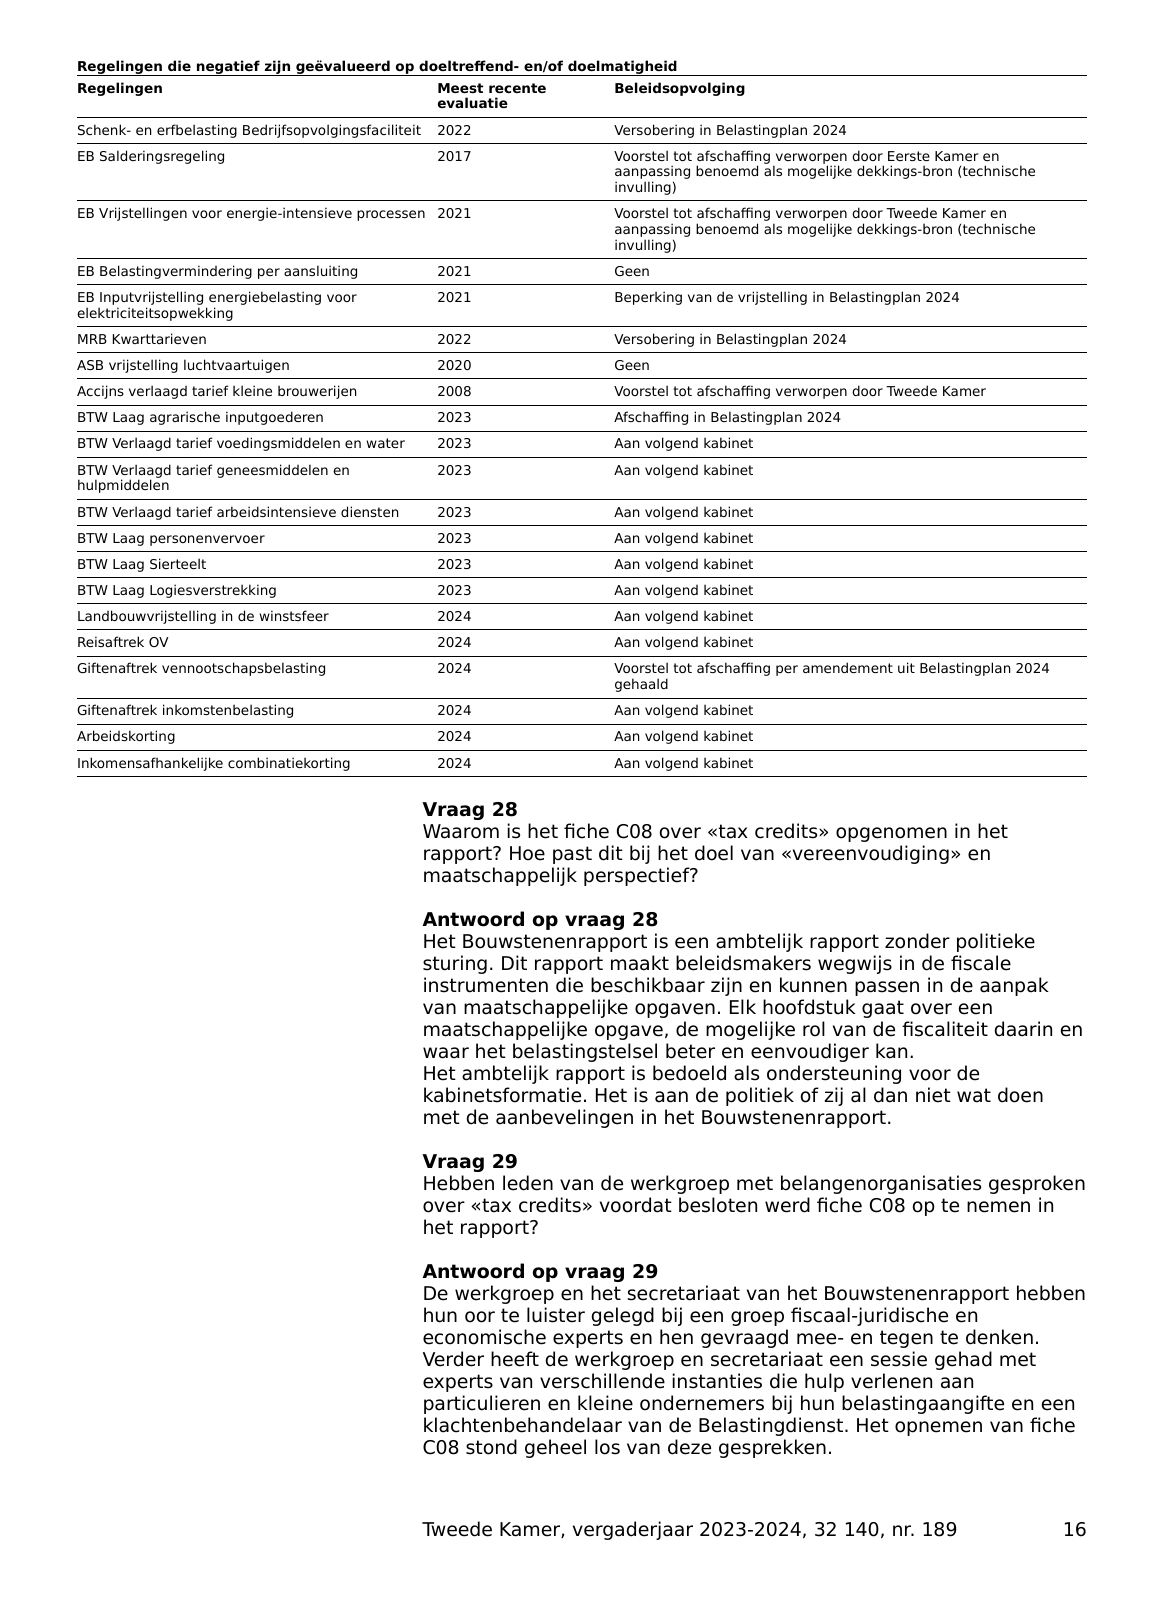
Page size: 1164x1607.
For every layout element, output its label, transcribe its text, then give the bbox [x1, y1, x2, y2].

table_cell 2020 [431, 353, 608, 378]
table_cell Aan volgend kabinet [608, 432, 1087, 457]
table_cell ASB vrijstelling luchtvaartuigen [77, 353, 431, 378]
table_cell Inkomensafhankelijke combinatiekorting [77, 751, 431, 776]
table_cell Voorstel tot afschaffing verworpen door Eerste Kamer en aanpassing benoemd als mogelijke dekkings-bron (technische invulling) [608, 144, 1087, 200]
table_cell 2024 [431, 604, 608, 629]
table_cell MRB Kwarttarieven [77, 327, 431, 352]
table_cell BTW Laag Logiesverstrekking [77, 578, 431, 603]
table_cell 2023 [431, 500, 608, 525]
table_cell 2017 [431, 144, 608, 200]
text Antwoord op vraag 28 [422, 909, 1087, 931]
table_cell Aan volgend kabinet [608, 500, 1087, 525]
table_cell 2023 [431, 526, 608, 551]
table_cell 2023 [431, 552, 608, 577]
table_cell 2024 [431, 699, 608, 723]
table_cell 2023 [431, 578, 608, 603]
table_cell 2008 [431, 379, 608, 404]
text De werkgroep en het secretariaat van het Bouwstenenrapport hebben hun oor te luister gelegd bij een groep fiscaal-juridische en economische experts en hen gevraagd mee- en tegen te denken. Verder heeft de werkgroep en secretariaat een sessie gehad met experts van verschillende instanties die hulp verlenen aan particulieren en kleine ondernemers bij hun belastingaangifte en een klachtenbehandelaar van de Belastingdienst. Het opnemen van fiche C08 stond geheel los van deze gesprekken. [422, 1283, 1087, 1459]
table_cell 2023 [431, 406, 608, 431]
table_cell Arbeidskorting [77, 725, 431, 750]
table_cell Beleidsopvolging [608, 76, 1087, 117]
table_cell Regelingen [77, 76, 431, 117]
table_cell Giftenaftrek inkomstenbelasting [77, 699, 431, 723]
table_cell Geen [608, 353, 1087, 378]
text Vraag 29 [422, 1151, 1087, 1173]
table_cell 2024 [431, 725, 608, 750]
table_cell Versobering in Belastingplan 2024 [608, 118, 1087, 143]
table_cell BTW Laag personenvervoer [77, 526, 431, 551]
table_cell 2023 [431, 458, 608, 499]
table_cell Giftenaftrek vennootschapsbelasting [77, 657, 431, 697]
table_cell Geen [608, 259, 1087, 284]
table_cell 2021 [431, 259, 608, 284]
table_cell BTW Laag Sierteelt [77, 552, 431, 577]
table_cell Landbouwvrijstelling in de winstsfeer [77, 604, 431, 629]
table_cell Aan volgend kabinet [608, 699, 1087, 723]
table_cell 2024 [431, 657, 608, 697]
table_cell 2021 [431, 285, 608, 326]
table_cell 2022 [431, 118, 608, 143]
table_cell Aan volgend kabinet [608, 458, 1087, 499]
text Waarom is het fiche C08 over «tax credits» opgenomen in het rapport? Hoe past dit bij het doel van «vereenvoudiging» en maatschappelijk perspectief? [422, 821, 1087, 887]
table_cell EB Vrijstellingen voor energie-intensieve processen [77, 201, 431, 258]
table_cell Afschaffing in Belastingplan 2024 [608, 406, 1087, 431]
table_cell 2021 [431, 201, 608, 258]
table_cell Versobering in Belastingplan 2024 [608, 327, 1087, 352]
table_cell Voorstel tot afschaffing per amendement uit Belastingplan 2024 gehaald [608, 657, 1087, 697]
table_cell Aan volgend kabinet [608, 725, 1087, 750]
table_cell Aan volgend kabinet [608, 630, 1087, 656]
table_cell EB Belastingvermindering per aansluiting [77, 259, 431, 284]
table_cell Beperking van de vrijstelling in Belastingplan 2024 [608, 285, 1087, 326]
table_cell Meest recente evaluatie [431, 76, 608, 117]
table_cell Voorstel tot afschaffing verworpen door Tweede Kamer [608, 379, 1087, 404]
text Het ambtelijk rapport is bedoeld als ondersteuning voor de kabinetsformatie. Het is aan de politiek of zij al dan niet wat doen met de aanbevelingen in het Bouwstenenrapport. [422, 1063, 1087, 1129]
table_cell Aan volgend kabinet [608, 552, 1087, 577]
table_cell BTW Laag agrarische inputgoederen [77, 406, 431, 431]
text Hebben leden van de werkgroep met belangenorganisaties gesproken over «tax credits» voordat besloten werd fiche C08 op te nemen in het rapport? [422, 1173, 1087, 1239]
table_cell 2024 [431, 751, 608, 776]
table_cell 2022 [431, 327, 608, 352]
table_cell Aan volgend kabinet [608, 751, 1087, 776]
table_cell 2024 [431, 630, 608, 656]
text Het Bouwstenenrapport is een ambtelijk rapport zonder politieke sturing. Dit rapport maakt beleidsmakers wegwijs in de fiscale instrumenten die beschikbaar zijn en kunnen passen in de aanpak van maatschappelijke opgaven. Elk hoofdstuk gaat over een maatschappelijke opgave, de mogelijke rol van de fiscaliteit daarin en waar het belastingstelsel beter en eenvoudiger kan. [422, 931, 1087, 1063]
table_cell EB Salderingsregeling [77, 144, 431, 200]
table_cell Schenk- en erfbelasting Bedrijfsopvolgingsfaciliteit [77, 118, 431, 143]
table_cell Aan volgend kabinet [608, 604, 1087, 629]
table_header Regelingen die negatief zijn geëvalueerd op doeltreffend- en/of doelmatigheid [77, 59, 1087, 75]
table_cell 2023 [431, 432, 608, 457]
table_cell Accijns verlaagd tarief kleine brouwerijen [77, 379, 431, 404]
table_cell Aan volgend kabinet [608, 578, 1087, 603]
table_cell BTW Verlaagd tarief arbeidsintensieve diensten [77, 500, 431, 525]
table_cell BTW Verlaagd tarief voedingsmiddelen en water [77, 432, 431, 457]
text Antwoord op vraag 29 [422, 1261, 1087, 1283]
text Vraag 28 [422, 799, 1087, 821]
table_cell Aan volgend kabinet [608, 526, 1087, 551]
table_cell Reisaftrek OV [77, 630, 431, 656]
table_cell EB Inputvrijstelling energiebelasting voor elektriciteitsopwekking [77, 285, 431, 326]
table_cell Voorstel tot afschaffing verworpen door Tweede Kamer en aanpassing benoemd als mogelijke dekkings-bron (technische invulling) [608, 201, 1087, 258]
table_cell BTW Verlaagd tarief geneesmiddelen en hulpmiddelen [77, 458, 431, 499]
